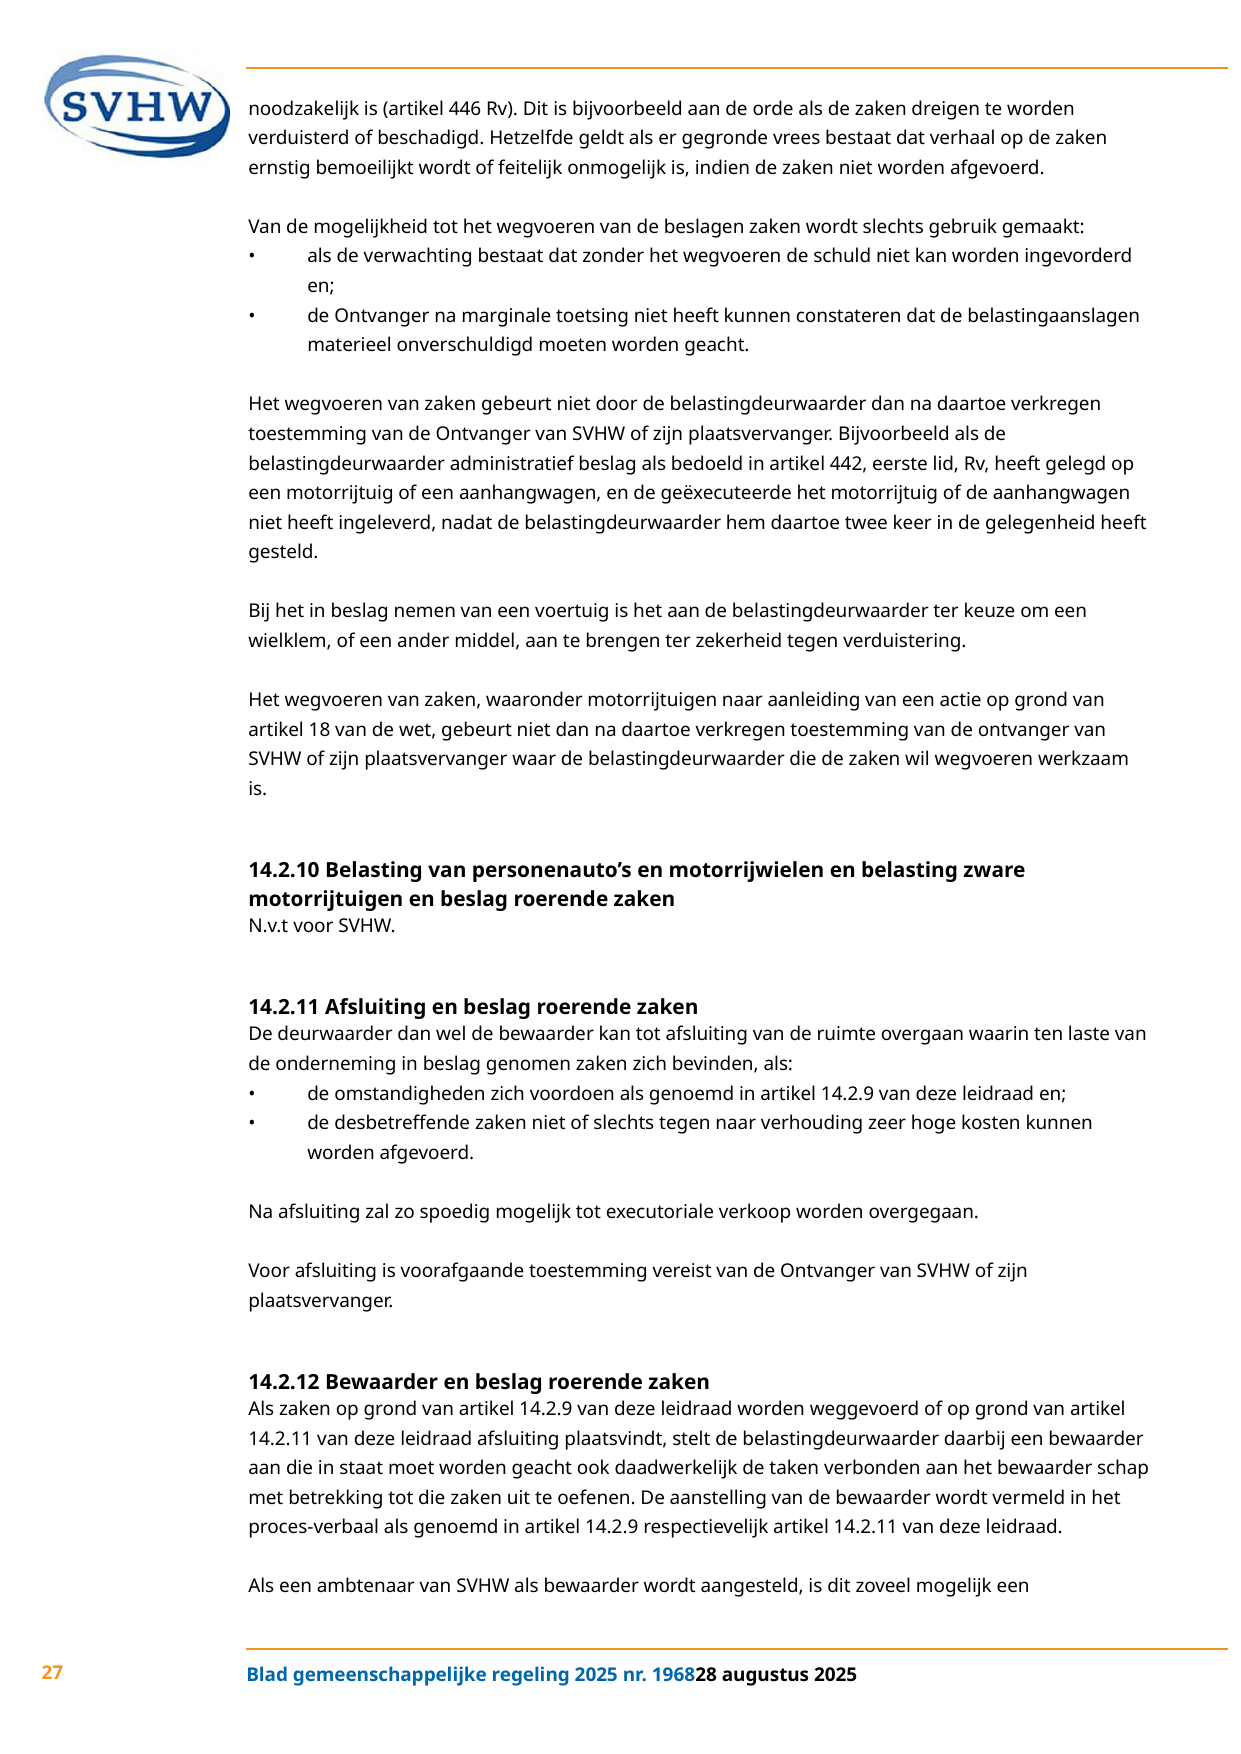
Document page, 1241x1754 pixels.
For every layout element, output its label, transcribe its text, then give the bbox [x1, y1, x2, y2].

text Als een ambtenaar van SVHW als bewaarder wordt aangesteld, is dit zoveel mogelijk een [248, 1573, 1152, 1598]
list als de verwachting bestaat dat zonder het wegvoeren de schuld niet kan worden ingevorderd en; [248, 243, 1152, 298]
text Bij het in beslag nemen van een voertuig is het aan de belastingdeurwaarder ter keuze om een wielklem, of een ander middel, aan te brengen ter zekerheid tegen verduistering. [248, 598, 1152, 653]
list de Ontvanger na marginale toetsing niet heeft kunnen constateren dat de belastingaanslagen materieel onverschuldigd moeten worden geacht. [248, 302, 1152, 357]
text Voor afsluiting is voorafgaande toestemming vereist van de Ontvanger van SVHW of zijn plaatsvervanger. [248, 1257, 1152, 1312]
text Van de mogelijkheid tot het wegvoeren van de beslagen zaken wordt slechts gebruik gemaakt: [248, 213, 1152, 239]
text De deurwaarder dan wel de bewaarder kan tot afsluiting van de ruimte overgaan waarin ten laste van de onderneming in beslag genomen zaken zich bevinden, als: [248, 1021, 1152, 1076]
text noodzakelijk is (artikel 446 Rv). Dit is bijvoorbeeld aan de orde als de zaken dreigen te worden verduisterd of beschadigd. Hetzelfde geldt als er gegronde vrees bestaat dat verhaal op de zaken ernstig bemoeilijkt wordt of feitelijk onmogelijk is, indien de zaken niet worden afgevoerd. [248, 95, 1152, 180]
text 14.2.12 Bewaarder en beslag roerende zaken [248, 1367, 1152, 1395]
list de omstandigheden zich voordoen als genoemd in artikel 14.2.9 van deze leidraad en; [248, 1080, 1152, 1105]
text 14.2.10 Belasting van personenauto’s en motorrijwielen en belasting zware motorrijtuigen en beslag roerende zaken [248, 855, 1152, 912]
list de desbetreffende zaken niet of slechts tegen naar verhouding zeer hoge kosten kunnen worden afgevoerd. [248, 1109, 1152, 1164]
text Het wegvoeren van zaken gebeurt niet door de belastingdeurwaarder dan na daartoe verkregen toestemming van de Ontvanger van SVHW of zijn plaatsvervanger. Bijvoorbeeld als de belastingdeurwaarder administratief beslag als bedoeld in artikel 442, eerste lid, Rv, heeft gelegd op een motorrijtuig of een aanhangwagen, en de geëxecuteerde het motorrijtuig of de aanhangwagen niet heeft ingeleverd, nadat de belastingdeurwaarder hem daartoe twee keer in de gelegenheid heeft gesteld. [248, 391, 1152, 564]
text Als zaken op grond van artikel 14.2.9 van deze leidraad worden weggevoerd of op grond van artikel 14.2.11 van deze leidraad afsluiting plaatsvindt, stelt de belastingdeurwaarder daarbij een bewaarder aan die in staat moet worden geacht ook daadwerkelijk de taken verbonden aan het bewaarder schap met betrekking tot die zaken uit te oefenen. De aanstelling van de bewaarder wordt vermeld in het proces-verbaal als genoemd in artikel 14.2.9 respectievelijk artikel 14.2.11 van deze leidraad. [248, 1395, 1152, 1539]
text 14.2.11 Afsluiting en beslag roerende zaken [248, 992, 1152, 1021]
text N.v.t voor SVHW. [248, 912, 1152, 938]
text Na afsluiting zal zo spoedig mogelijk tot executoriale verkoop worden overgegaan. [248, 1198, 1152, 1224]
picture [41, 47, 231, 172]
text Het wegvoeren van zaken, waaronder motorrijtuigen naar aanleiding van een actie op grond van artikel 18 van de wet, gebeurt niet dan na daartoe verkregen toestemming van de ontvanger van SVHW of zijn plaatsvervanger waar de belastingdeurwaarder die de zaken wil wegvoeren werkzaam is. [248, 686, 1152, 801]
